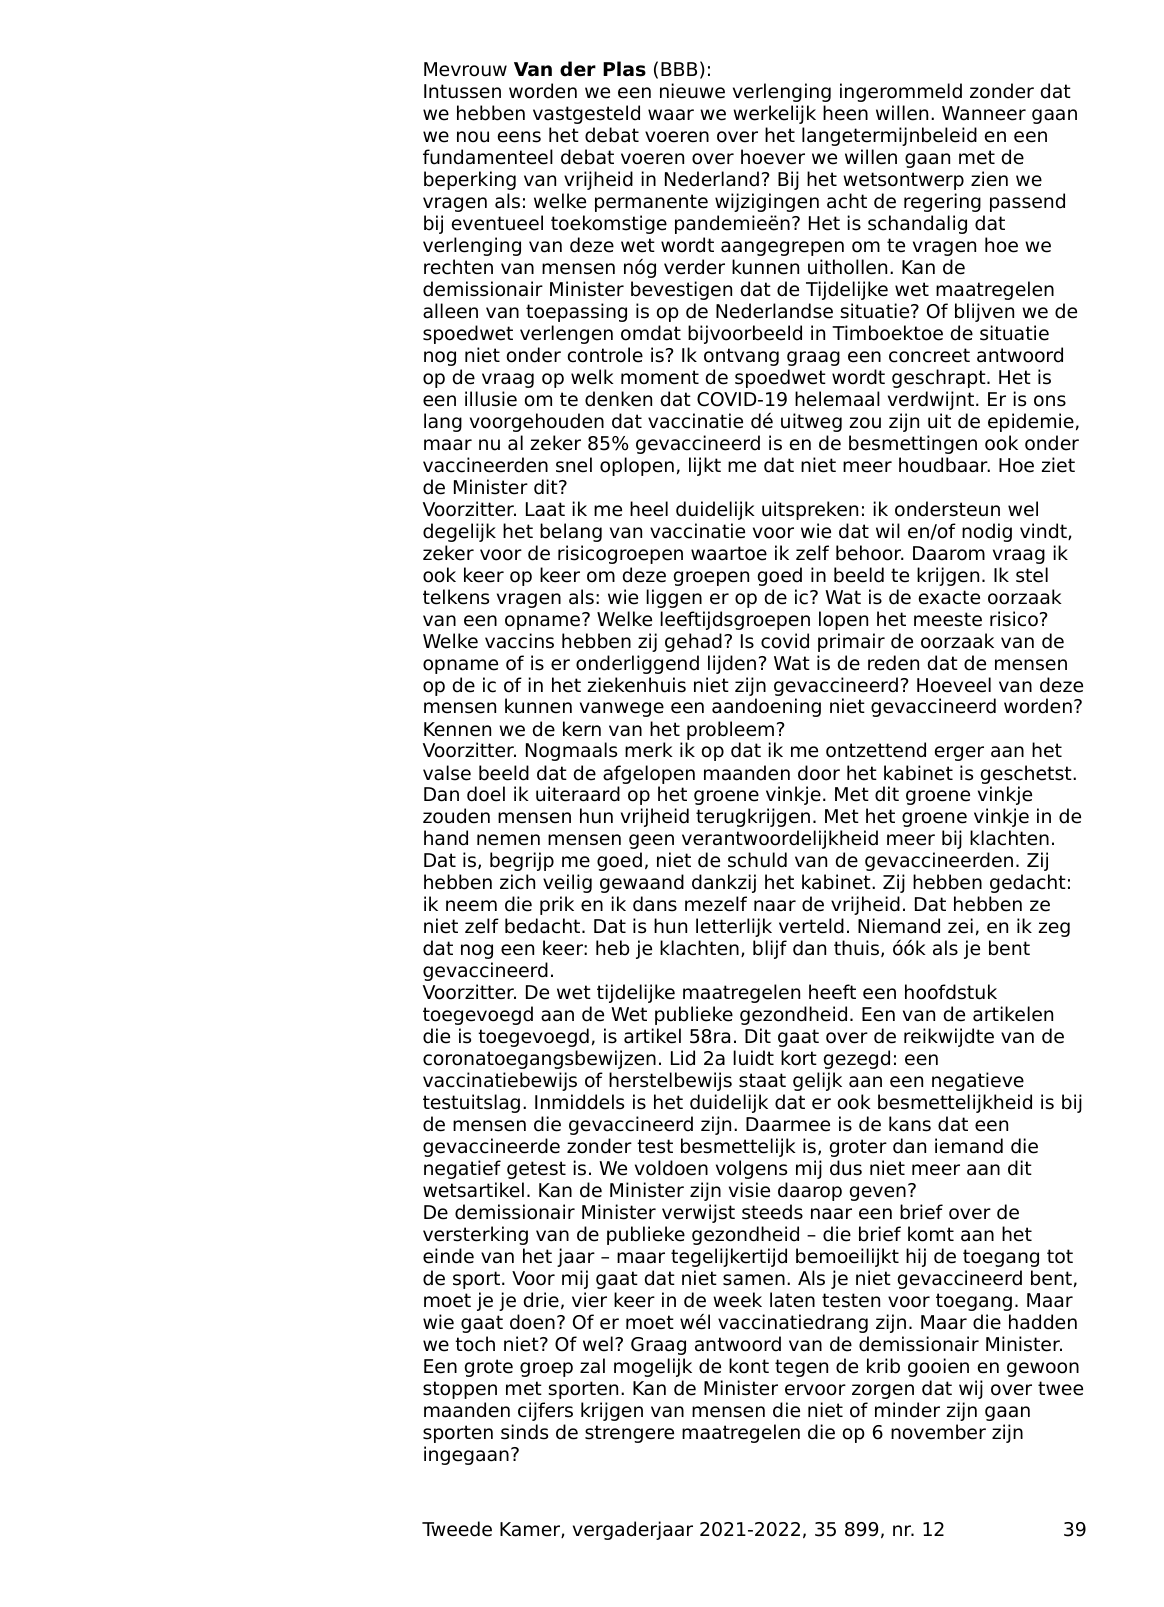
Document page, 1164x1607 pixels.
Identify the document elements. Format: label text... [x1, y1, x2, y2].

text De demissionair Minister verwijst steeds naar een brief over de versterking van de publieke gezondheid – die brief komt aan het einde van het jaar – maar tegelijkertijd bemoeilijkt hij de toegang tot de sport. Voor mij gaat dat niet samen. Als je niet gevaccineerd bent, moet je je drie, vier keer in de week laten testen voor toegang. Maar wie gaat doen? Of er moet wél vaccinatiedrang zijn. Maar die hadden we toch niet? Of wel? Graag antwoord van de demissionair Minister. Een grote groep zal mogelijk de kont tegen de krib gooien en gewoon stoppen met sporten. Kan de Minister ervoor zorgen dat wij over twee maanden cijfers krijgen van mensen die niet of minder zijn gaan sporten sinds de strengere maatregelen die op 6 november zijn ingegaan? [422, 1202, 1087, 1466]
text Voorzitter. De wet tijdelijke maatregelen heeft een hoofdstuk toegevoegd aan de Wet publieke gezondheid. Een van de artikelen die is toegevoegd, is artikel 58ra. Dit gaat over de reikwijdte van de coronatoegangsbewijzen. Lid 2a luidt kort gezegd: een vaccinatiebewijs of herstelbewijs staat gelijk aan een negatieve testuitslag. Inmiddels is het duidelijk dat er ook besmettelijkheid is bij de mensen die gevaccineerd zijn. Daarmee is de kans dat een gevaccineerde zonder test besmettelijk is, groter dan iemand die negatief getest is. We voldoen volgens mij dus niet meer aan dit wetsartikel. Kan de Minister zijn visie daarop geven? [422, 982, 1087, 1202]
text Mevrouw Van der Plas (BBB): [422, 59, 1087, 81]
text Voorzitter. Laat ik me heel duidelijk uitspreken: ik ondersteun wel degelijk het belang van vaccinatie voor wie dat wil en/of nodig vindt, zeker voor de risicogroepen waartoe ik zelf behoor. Daarom vraag ik ook keer op keer om deze groepen goed in beeld te krijgen. Ik stel telkens vragen als: wie liggen er op de ic? Wat is de exacte oorzaak van een opname? Welke leeftijdsgroepen lopen het meeste risico? Welke vaccins hebben zij gehad? Is covid primair de oorzaak van de opname of is er onderliggend lijden? Wat is de reden dat de mensen op de ic of in het ziekenhuis niet zijn gevaccineerd? Hoeveel van deze mensen kunnen vanwege een aandoening niet gevaccineerd worden? Kennen we de kern van het probleem? [422, 499, 1087, 740]
text Voorzitter. Nogmaals merk ik op dat ik me ontzettend erger aan het valse beeld dat de afgelopen maanden door het kabinet is geschetst. Dan doel ik uiteraard op het groene vinkje. Met dit groene vinkje zouden mensen hun vrijheid terugkrijgen. Met het groene vinkje in de hand nemen mensen geen verantwoordelijkheid meer bij klachten. Dat is, begrijp me goed, niet de schuld van de gevaccineerden. Zij hebben zich veilig gewaand dankzij het kabinet. Zij hebben gedacht: ik neem die prik en ik dans mezelf naar de vrijheid. Dat hebben ze niet zelf bedacht. Dat is hun letterlijk verteld. Niemand zei, en ik zeg dat nog een keer: heb je klachten, blijf dan thuis, óók als je bent gevaccineerd. [422, 740, 1087, 982]
text Intussen worden we een nieuwe verlenging ingerommeld zonder dat we hebben vastgesteld waar we werkelijk heen willen. Wanneer gaan we nou eens het debat voeren over het langetermijnbeleid en een fundamenteel debat voeren over hoever we willen gaan met de beperking van vrijheid in Nederland? Bij het wetsontwerp zien we vragen als: welke permanente wijzigingen acht de regering passend bij eventueel toekomstige pandemieën? Het is schandalig dat verlenging van deze wet wordt aangegrepen om te vragen hoe we rechten van mensen nóg verder kunnen uithollen. Kan de demissionair Minister bevestigen dat de Tijdelijke wet maatregelen alleen van toepassing is op de Nederlandse situatie? Of blijven we de spoedwet verlengen omdat bijvoorbeeld in Timboektoe de situatie nog niet onder controle is? Ik ontvang graag een concreet antwoord op de vraag op welk moment de spoedwet wordt geschrapt. Het is een illusie om te denken dat COVID-19 helemaal verdwijnt. Er is ons lang voorgehouden dat vaccinatie dé uitweg zou zijn uit de epidemie, maar nu al zeker 85% gevaccineerd is en de besmettingen ook onder vaccineerden snel oplopen, lijkt me dat niet meer houdbaar. Hoe ziet de Minister dit? [422, 81, 1087, 499]
